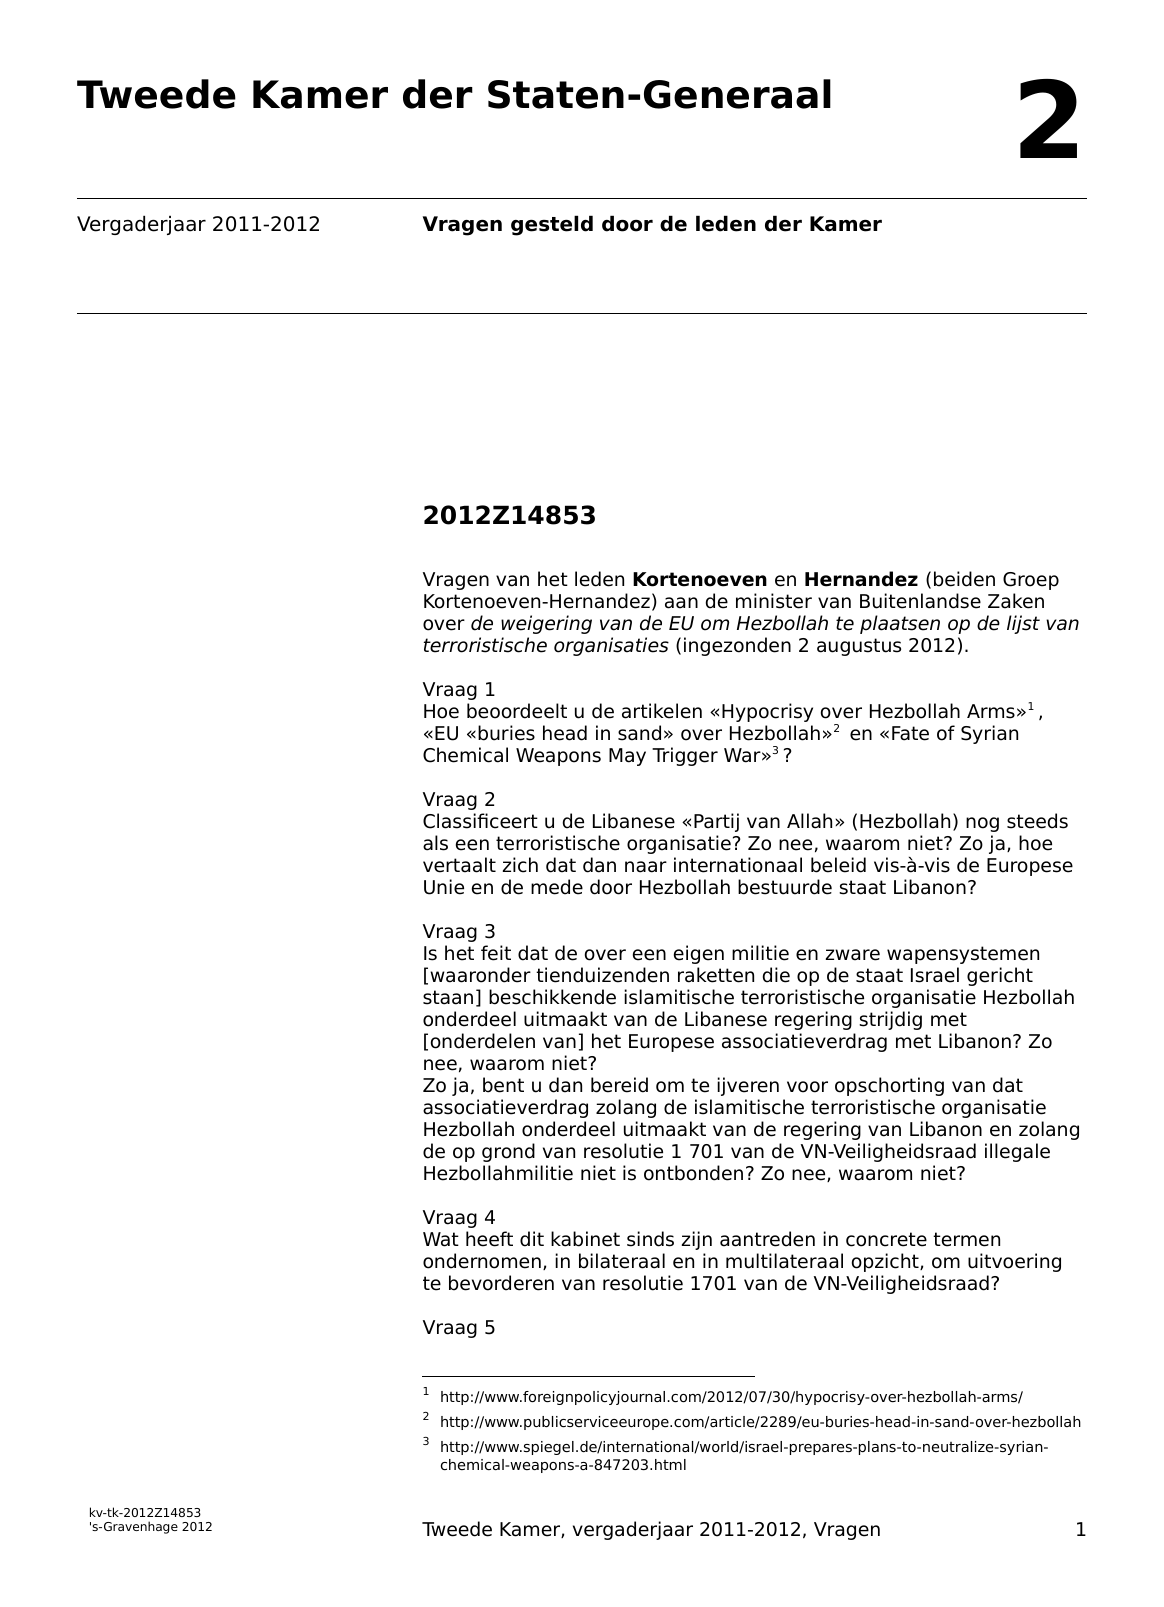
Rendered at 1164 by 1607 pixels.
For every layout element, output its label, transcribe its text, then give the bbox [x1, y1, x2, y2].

text http://www.foreignpolicyjournal.com/2012/07/30/hypocrisy-over-hezbollah-arms/ [422, 1385, 1087, 1407]
text Classificeert u de Libanese «Partij van Allah» (Hezbollah) nog steeds als een terroristische organisatie? Zo nee, waarom niet? Zo ja, hoe vertaalt zich dat dan naar internationaal beleid vis-à-vis de Europese Unie en de mede door Hezbollah bestuurde staat Libanon? [422, 811, 1087, 899]
text Zo ja, bent u dan bereid om te ijveren voor opschorting van dat associatieverdrag zolang de islamitische terroristische organisatie Hezbollah onderdeel uitmaakt van de regering van Libanon en zolang de op grond van resolutie 1 701 van de VN-Veiligheidsraad illegale Hezbollahmilitie niet is ontbonden? Zo nee, waarom niet? [422, 1075, 1087, 1185]
text Vraag 4 [422, 1207, 1087, 1229]
text 2012Z14853 [422, 501, 1087, 531]
text Vragen van het leden Kortenoeven en Hernandez (beiden Groep Kortenoeven-Hernandez) aan de minister van Buitenlandse Zaken over de weigering van de EU om Hezbollah te plaatsen op de lijst van terroristische organisaties (ingezonden 2 augustus 2012). [422, 569, 1087, 657]
text kv-tk-2012Z14853 [88, 1506, 323, 1520]
table_cell Vergaderjaar 2011-2012 [77, 199, 422, 313]
text http://www.publicserviceeurope.com/article/2289/eu-buries-head-in-sand-over-hezbollah [422, 1410, 1087, 1432]
text Vraag 2 [422, 789, 1087, 811]
text Vraag 3 [422, 921, 1087, 943]
table_cell Vragen gesteld door de leden der Kamer [422, 199, 1087, 313]
text Is het feit dat de over een eigen militie en zware wapensystemen [waaronder tienduizenden raketten die op de staat Israel gericht staan] beschikkende islamitische terroristische organisatie Hezbollah onderdeel uitmaakt van de Libanese regering strijdig met [onderdelen van] het Europese associatieverdrag met Libanon? Zo nee, waarom niet? [422, 943, 1087, 1075]
text Vraag 1 [422, 679, 1087, 701]
text 's-Gravenhage 2012 [88, 1520, 323, 1534]
text http://www.spiegel.de/international/world/israel-prepares-plans-to-neutralize-syrian-chemical-weapons-a-847203.html [422, 1435, 1087, 1474]
text Hoe beoordeelt u de artikelen «Hypocrisy over Hezbollah Arms», «EU «buries head in sand» over Hezbollah» en «Fate of Syrian Chemical Weapons May Trigger War»? [422, 701, 1087, 767]
text Vraag 5 [422, 1317, 1087, 1339]
table_header 2 [886, 59, 1087, 198]
table_header Tweede Kamer der Staten-Generaal [77, 59, 886, 198]
text Wat heeft dit kabinet sinds zijn aantreden in concrete termen ondernomen, in bilateraal en in multilateraal opzicht, om uitvoering te bevorderen van resolutie 1701 van de VN-Veiligheidsraad? [422, 1229, 1087, 1295]
